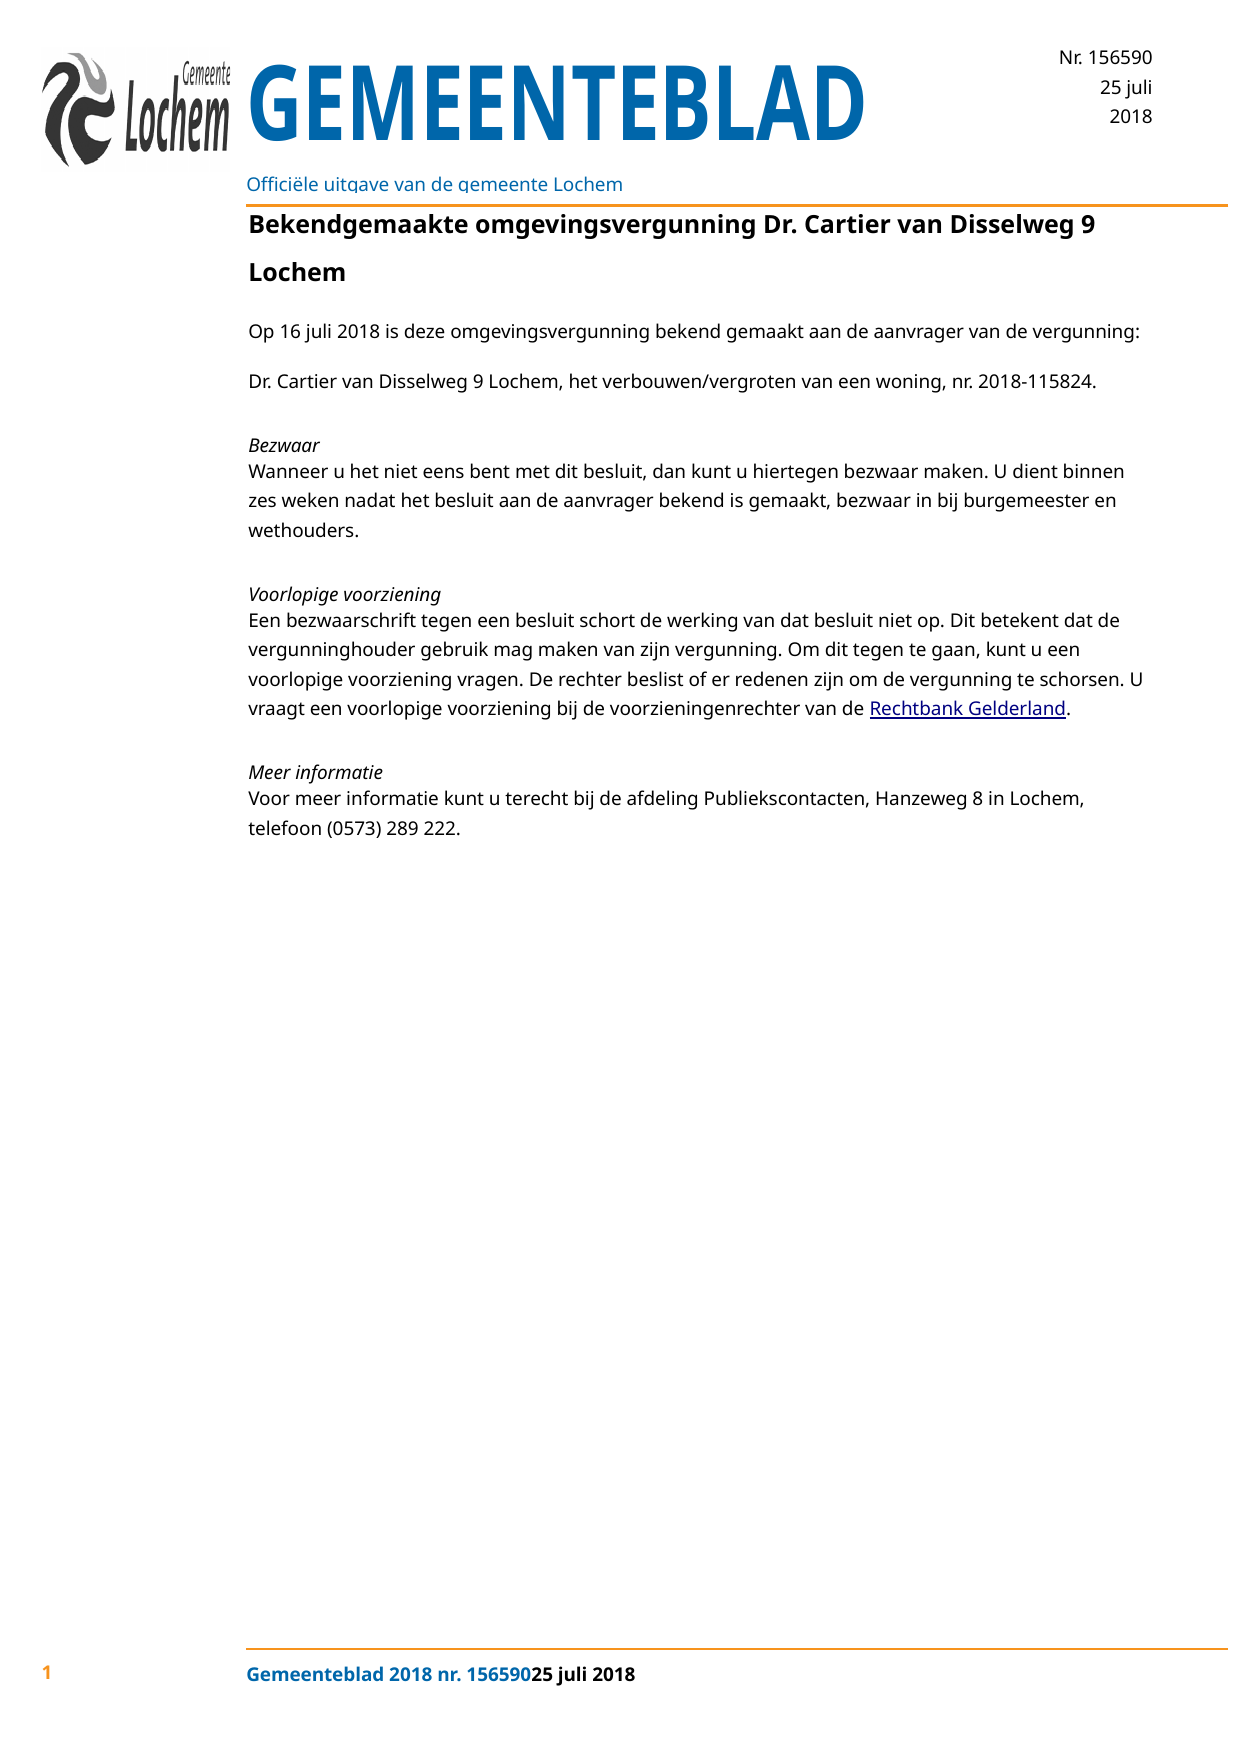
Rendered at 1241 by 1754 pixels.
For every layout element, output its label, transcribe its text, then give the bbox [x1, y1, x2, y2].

text Op 16 juli 2018 is deze omgevingsvergunning bekend gemaakt aan de aanvrager van de vergunning: [248, 318, 1152, 344]
text Meer informatie [248, 759, 1152, 785]
picture [41, 47, 231, 172]
text Bekendgemaakte omgevingsvergunning Dr. Cartier van Disselweg 9 Lochem [248, 207, 1152, 288]
text Voor meer informatie kunt u terecht bij de afdeling Publiekscontacten, Hanzeweg 8 in Lochem, telefoon (0573) 289 222. [248, 785, 1152, 841]
text Wanneer u het niet eens bent met dit besluit, dan kunt u hiertegen bezwaar maken. U dient binnen zes weken nadat het besluit aan de aanvrager bekend is gemaakt, bezwaar in bij burgemeester en wethouders. [248, 458, 1152, 543]
text Dr. Cartier van Disselweg 9 Lochem, het verbouwen/vergroten van een woning, nr. 2018-115824. [248, 368, 1152, 394]
text Een bezwaarschrift tegen een besluit schort de werking van dat besluit niet op. Dit betekent dat de vergunninghouder gebruik mag maken van zijn vergunning. Om dit tegen te gaan, kunt u een voorlopige voorziening vragen. De rechter beslist of er redenen zijn om de vergunning te schorsen. U vraagt een voorlopige voorziening bij de voorzieningenrechter van de Rechtbank Gelderland. [248, 607, 1152, 721]
text Bezwaar [248, 432, 1152, 458]
text Voorlopige voorziening [248, 581, 1152, 607]
